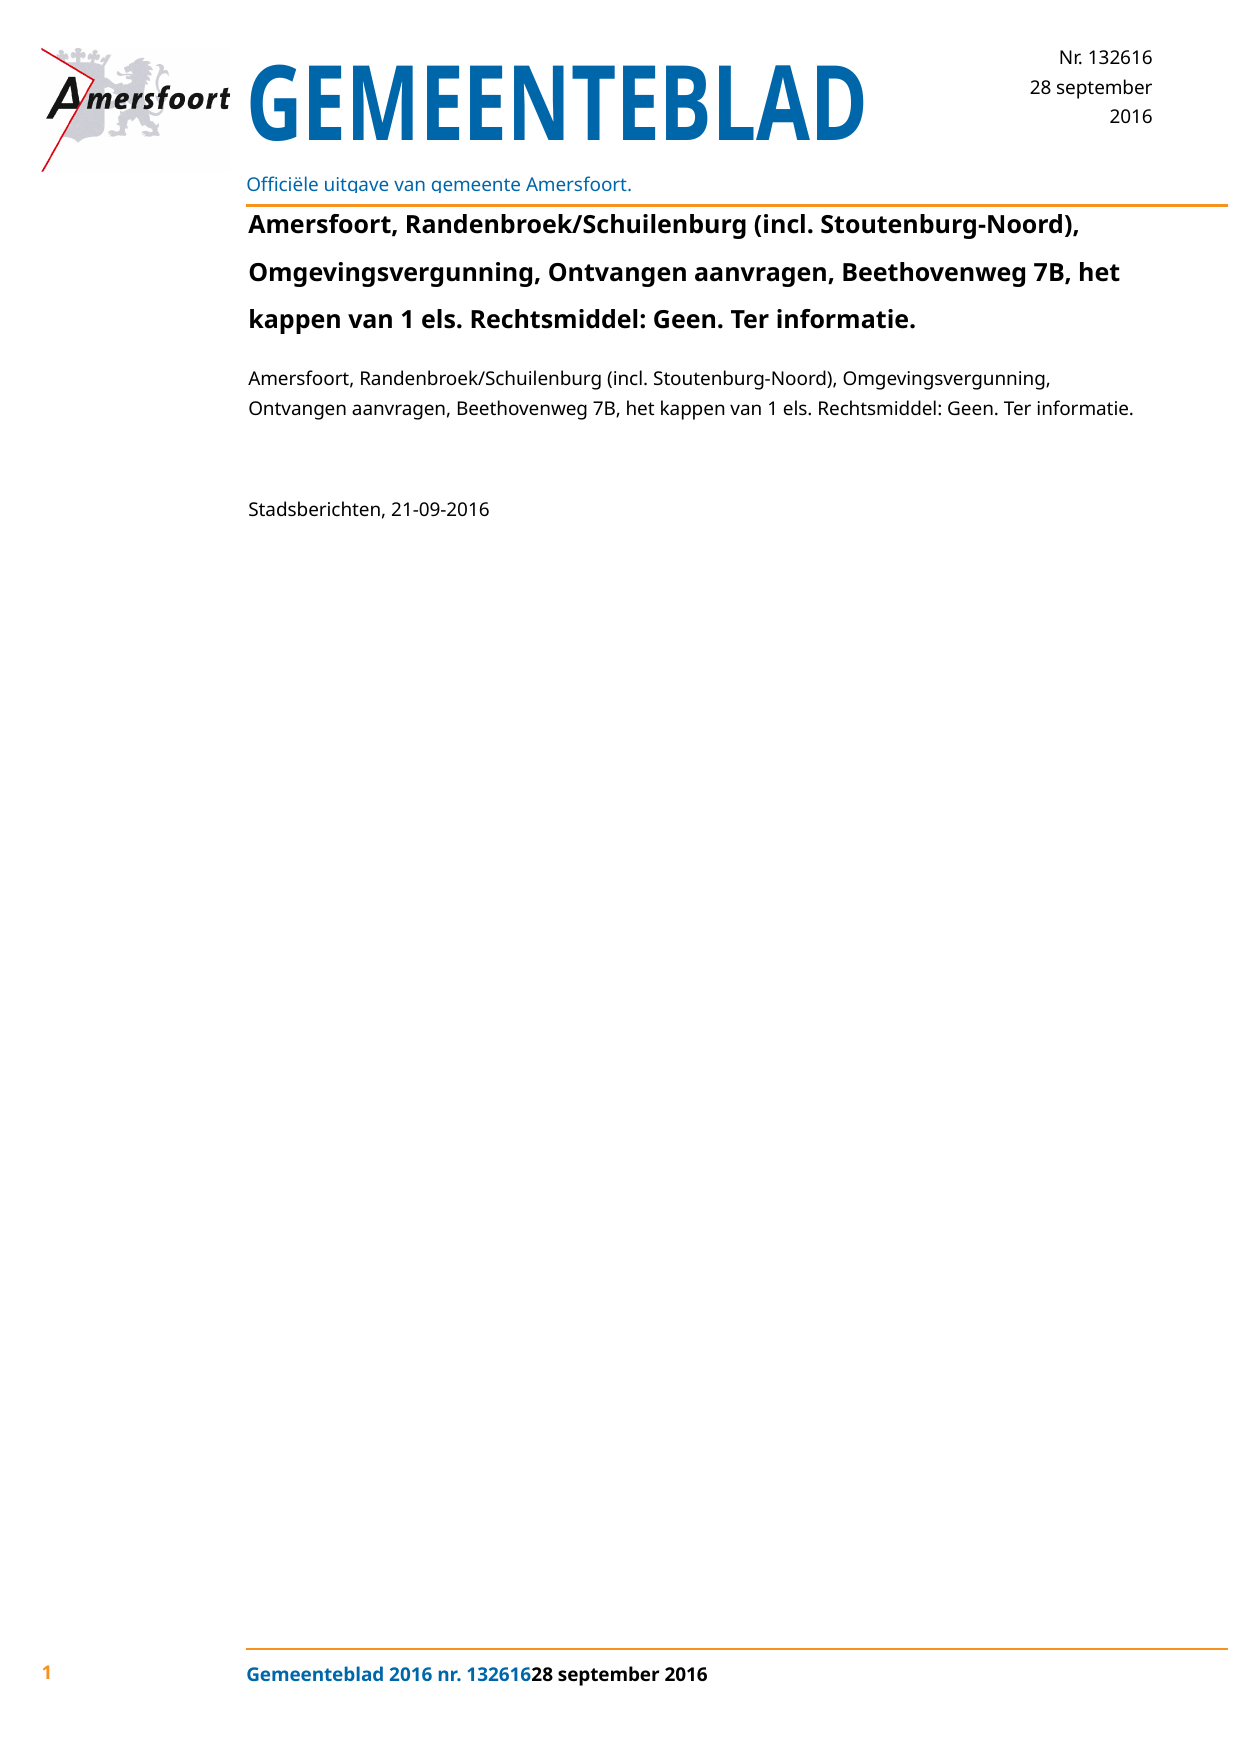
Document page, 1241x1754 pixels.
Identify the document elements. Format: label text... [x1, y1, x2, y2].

picture [41, 47, 231, 172]
text Stadsberichten, 21-09-2016 [248, 496, 1152, 522]
text Amersfoort, Randenbroek/Schuilenburg (incl. Stoutenburg-Noord), Omgevingsvergunning, Ontvangen aanvragen, Beethovenweg 7B, het kappen van 1 els. Rechtsmiddel: Geen. Ter informatie. [248, 366, 1152, 421]
text Amersfoort, Randenbroek/Schuilenburg (incl. Stoutenburg-Noord), Omgevingsvergunning, Ontvangen aanvragen, Beethovenweg 7B, het kappen van 1 els. Rechtsmiddel: Geen. Ter informatie. [248, 207, 1152, 336]
